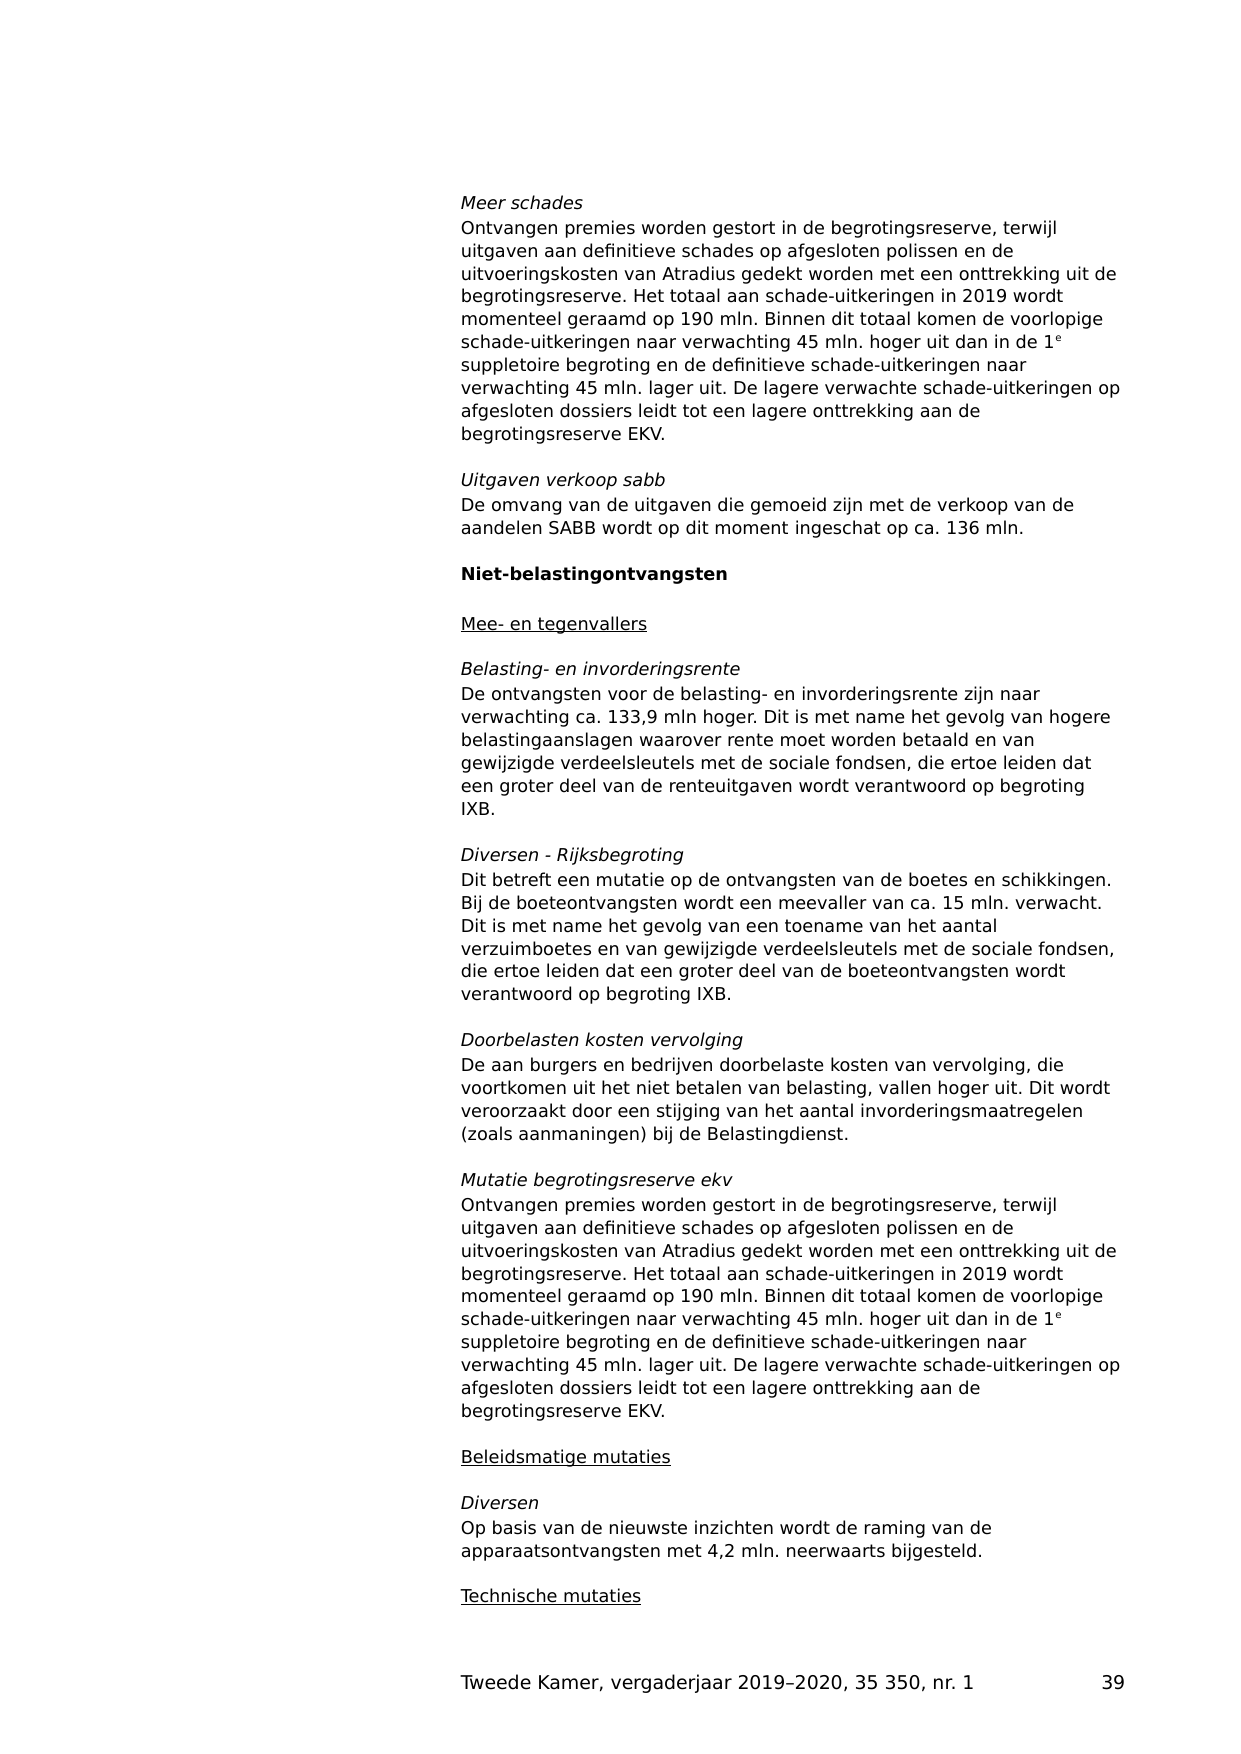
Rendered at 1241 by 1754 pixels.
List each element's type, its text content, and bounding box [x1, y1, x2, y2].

text De aan burgers en bedrijven doorbelaste kosten van vervolging, die voortkomen uit het niet betalen van belasting, vallen hoger uit. Dit wordt veroorzaakt door een stijging van het aantal invorderingsmaatregelen (zoals aanmaningen) bij de Belastingdienst. [461, 1053, 1125, 1145]
text Beleidsmatige mutaties [461, 1445, 1125, 1468]
text Dit betreft een mutatie op de ontvangsten van de boetes en schikkingen. Bij de boeteontvangsten wordt een meevaller van ca. 15 mln. verwacht. Dit is met name het gevolg van een toename van het aantal verzuimboetes en van gewijzigde verdeelsleutels met de sociale fondsen, die ertoe leiden dat een groter deel van de boeteontvangsten wordt verantwoord op begroting IXB. [461, 868, 1125, 1005]
text De ontvangsten voor de belasting- en invorderingsrente zijn naar verwachting ca. 133,9 mln hoger. Dit is met name het gevolg van hogere belastingaanslagen waarover rente moet worden betaald en van gewijzigde verdeelsleutels met de sociale fondsen, die ertoe leiden dat een groter deel van de renteuitgaven wordt verantwoord op begroting IXB. [461, 682, 1125, 820]
text Niet-belastingontvangsten [461, 562, 1125, 584]
text De omvang van de uitgaven die gemoeid zijn met de verkoop van de aandelen SABB wordt op dit moment ingeschat op ca. 136 mln. [461, 493, 1125, 539]
text Ontvangen premies worden gestort in de begrotingsreserve, terwijl uitgaven aan definitieve schades op afgesloten polissen en de uitvoeringskosten van Atradius gedekt worden met een onttrekking uit de begrotingsreserve. Het totaal aan schade-uitkeringen in 2019 wordt momenteel geraamd op 190 mln. Binnen dit totaal komen de voorlopige schade-uitkeringen naar verwachting 45 mln. hoger uit dan in de 1e suppletoire begroting en de definitieve schade-uitkeringen naar verwachting 45 mln. lager uit. De lagere verwachte schade-uitkeringen op afgesloten dossiers leidt tot een lagere onttrekking aan de begrotingsreserve EKV. [461, 1193, 1125, 1422]
text Technische mutaties [461, 1584, 1125, 1607]
text Mutatie begrotingsreserve ekv [461, 1168, 1125, 1191]
text Uitgaven verkoop sabb [461, 468, 1125, 491]
text Ontvangen premies worden gestort in de begrotingsreserve, terwijl uitgaven aan definitieve schades op afgesloten polissen en de uitvoeringskosten van Atradius gedekt worden met een onttrekking uit de begrotingsreserve. Het totaal aan schade-uitkeringen in 2019 wordt momenteel geraamd op 190 mln. Binnen dit totaal komen de voorlopige schade-uitkeringen naar verwachting 45 mln. hoger uit dan in de 1e suppletoire begroting en de definitieve schade-uitkeringen naar verwachting 45 mln. lager uit. De lagere verwachte schade-uitkeringen op afgesloten dossiers leidt tot een lagere onttrekking aan de begrotingsreserve EKV. [461, 216, 1125, 445]
text Doorbelasten kosten vervolging [461, 1028, 1125, 1051]
text Diversen [461, 1491, 1125, 1514]
text Mee- en tegenvallers [461, 612, 1125, 634]
text Belasting- en invorderingsrente [461, 657, 1125, 680]
text Meer schades [461, 191, 1125, 214]
text Op basis van de nieuwste inzichten wordt de raming van de apparaatsontvangsten met 4,2 mln. neerwaarts bijgesteld. [461, 1516, 1125, 1562]
text Diversen - Rijksbegroting [461, 843, 1125, 866]
